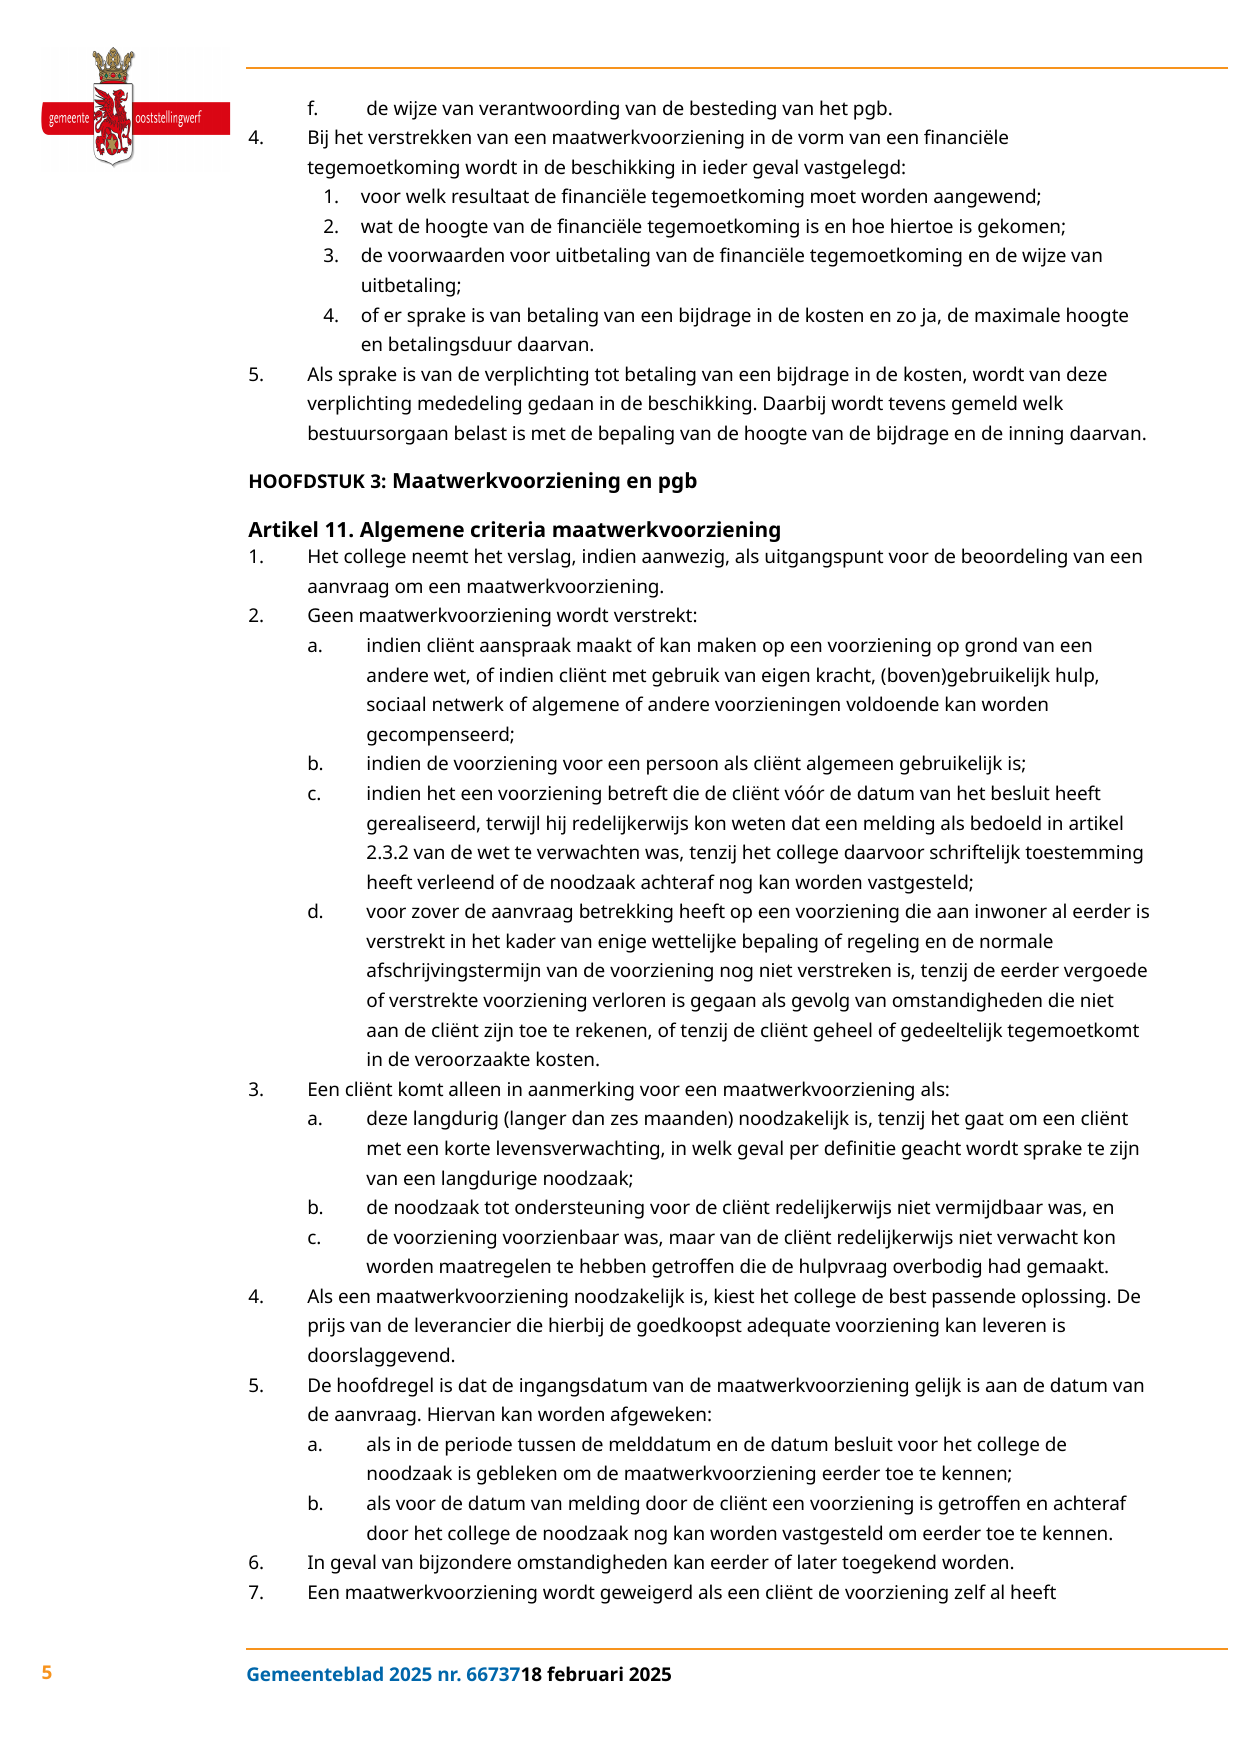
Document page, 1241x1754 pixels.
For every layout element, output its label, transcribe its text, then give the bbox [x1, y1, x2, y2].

list of er sprake is van betaling van een bijdrage in de kosten en zo ja, de maximale hoogte en betalingsduur daarvan. [323, 302, 1152, 357]
list Een cliënt komt alleen in aanmerking voor een maatwerkvoorziening als: [248, 1076, 1152, 1102]
list In geval van bijzondere omstandigheden kan eerder of later toegekend worden. [248, 1549, 1152, 1575]
picture [41, 47, 231, 172]
list de wijze van verantwoording van de besteding van het pgb. [307, 95, 1152, 121]
list Bij het verstrekken van een maatwerkvoorziening in de vorm van een financiële tegemoetkoming wordt in de beschikking in ieder geval vastgelegd: [248, 124, 1152, 180]
list als in de periode tussen de melddatum en de datum besluit voor het college de noodzaak is gebleken om de maatwerkvoorziening eerder toe te kennen; [307, 1431, 1152, 1486]
text Artikel 11. Algemene criteria maatwerkvoorziening [248, 515, 1152, 543]
list deze langdurig (langer dan zes maanden) noodzakelijk is, tenzij het gaat om een cliënt met een korte levensverwachting, in welk geval per definitie geacht wordt sprake te zijn van een langdurige noodzaak; [307, 1106, 1152, 1191]
text HOOFDSTUK 3: Maatwerkvoorziening en pgb [248, 466, 1152, 494]
list Geen maatwerkvoorziening wordt verstrekt: [248, 603, 1152, 628]
list voor zover de aanvraag betrekking heeft op een voorziening die aan inwoner al eerder is verstrekt in het kader van enige wettelijke bepaling of regeling en de normale afschrijvingstermijn van de voorziening nog niet verstreken is, tenzij de eerder vergoede of verstrekte voorziening verloren is gegaan als gevolg van omstandigheden die niet aan de cliënt zijn toe te rekenen, of tenzij de cliënt geheel of gedeeltelijk tegemoetkomt in de veroorzaakte kosten. [307, 898, 1152, 1072]
list Als een maatwerkvoorziening noodzakelijk is, kiest het college de best passende oplossing. De prijs van de leverancier die hierbij de goedkoopst adequate voorziening kan leveren is doorslaggevend. [248, 1283, 1152, 1368]
list als voor de datum van melding door de cliënt een voorziening is getroffen en achteraf door het college de noodzaak nog kan worden vastgesteld om eerder toe te kennen. [307, 1490, 1152, 1546]
list wat de hoogte van de financiële tegemoetkoming is en hoe hiertoe is gekomen; [323, 213, 1152, 239]
list voor welk resultaat de financiële tegemoetkoming moet worden aangewend; [323, 183, 1152, 209]
list De hoofdregel is dat de ingangsdatum van de maatwerkvoorziening gelijk is aan de datum van de aanvraag. Hiervan kan worden afgeweken: [248, 1372, 1152, 1427]
list de voorwaarden voor uitbetaling van de financiële tegemoetkoming en de wijze van uitbetaling; [323, 243, 1152, 298]
list Een maatwerkvoorziening wordt geweigerd als een cliënt de voorziening zelf al heeft [248, 1579, 1152, 1605]
list indien het een voorziening betreft die de cliënt vóór de datum van het besluit heeft gerealiseerd, terwijl hij redelijkerwijs kon weten dat een melding als bedoeld in artikel 2.3.2 van de wet te verwachten was, tenzij het college daarvoor schriftelijk toestemming heeft verleend of de noodzaak achteraf nog kan worden vastgesteld; [307, 780, 1152, 895]
list indien cliënt aanspraak maakt of kan maken op een voorziening op grond van een andere wet, of indien cliënt met gebruik van eigen kracht, (boven)gebruikelijk hulp, sociaal netwerk of algemene of andere voorzieningen voldoende kan worden gecompenseerd; [307, 632, 1152, 747]
list indien de voorziening voor een persoon als cliënt algemeen gebruikelijk is; [307, 751, 1152, 776]
list Het college neemt het verslag, indien aanwezig, als uitgangspunt voor de beoordeling van een aanvraag om een maatwerkvoorziening. [248, 543, 1152, 599]
list de noodzaak tot ondersteuning voor de cliënt redelijkerwijs niet vermijdbaar was, en [307, 1194, 1152, 1220]
list Als sprake is van de verplichting tot betaling van een bijdrage in de kosten, wordt van deze verplichting mededeling gedaan in de beschikking. Daarbij wordt tevens gemeld welk bestuursorgaan belast is met de bepaling van de hoogte van de bijdrage en de inning daarvan. [248, 361, 1152, 446]
list de voorziening voorzienbaar was, maar van de cliënt redelijkerwijs niet verwacht kon worden maatregelen te hebben getroffen die de hulpvraag overbodig had gemaakt. [307, 1224, 1152, 1279]
